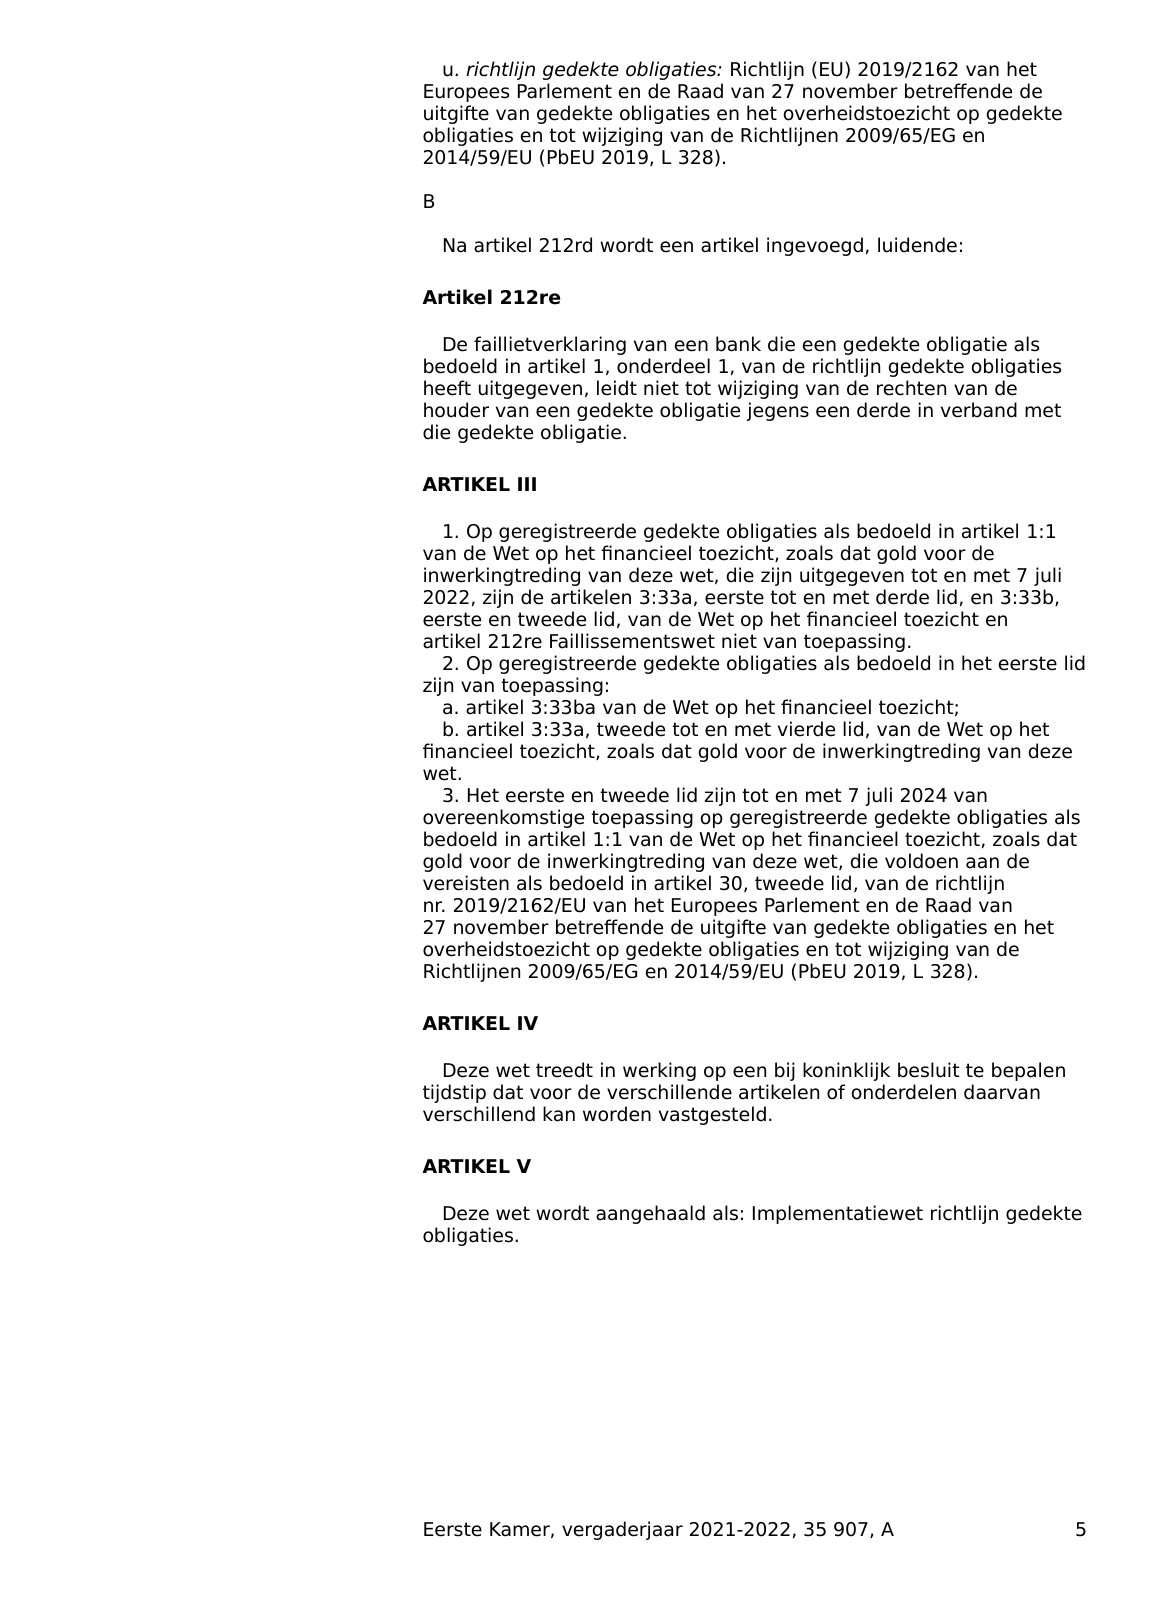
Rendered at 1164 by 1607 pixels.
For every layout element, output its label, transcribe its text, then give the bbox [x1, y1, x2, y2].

subtitle Artikel 212re [422, 287, 1087, 309]
text b. artikel 3:33a, tweede tot en met vierde lid, van de Wet op het financieel toezicht, zoals dat gold voor de inwerkingtreding van deze wet. [422, 719, 1087, 785]
text Deze wet wordt aangehaald als: Implementatiewet richtlijn gedekte obligaties. [422, 1203, 1087, 1247]
text Na artikel 212rd wordt een artikel ingevoegd, luidende: [422, 235, 1087, 257]
text a. artikel 3:33ba van de Wet op het financieel toezicht; [422, 697, 1087, 719]
subtitle ARTIKEL IV [422, 1013, 1087, 1035]
text Deze wet treedt in werking op een bij koninklijk besluit te bepalen tijdstip dat voor de verschillende artikelen of onderdelen daarvan verschillend kan worden vastgesteld. [422, 1060, 1087, 1126]
text De faillietverklaring van een bank die een gedekte obligatie als bedoeld in artikel 1, onderdeel 1, van de richtlijn gedekte obligaties heeft uitgegeven, leidt niet tot wijziging van de rechten van de houder van een gedekte obligatie jegens een derde in verband met die gedekte obligatie. [422, 334, 1087, 444]
text u. richtlijn gedekte obligaties: Richtlijn (EU) 2019/2162 van het Europees Parlement en de Raad van 27 november betreffende de uitgifte van gedekte obligaties en het overheidstoezicht op gedekte obligaties en tot wijziging van de Richtlijnen 2009/65/EG en 2014/59/EU (PbEU 2019, L 328). [422, 59, 1087, 169]
subtitle ARTIKEL III [422, 474, 1087, 496]
text 1. Op geregistreerde gedekte obligaties als bedoeld in artikel 1:1 van de Wet op het financieel toezicht, zoals dat gold voor de inwerkingtreding van deze wet, die zijn uitgegeven tot en met 7 juli 2022, zijn de artikelen 3:33a, eerste tot en met derde lid, en 3:33b, eerste en tweede lid, van de Wet op het financieel toezicht en artikel 212re Faillissementswet niet van toepassing. [422, 521, 1087, 653]
text 2. Op geregistreerde gedekte obligaties als bedoeld in het eerste lid zijn van toepassing: [422, 653, 1087, 697]
text 3. Het eerste en tweede lid zijn tot en met 7 juli 2024 van overeenkomstige toepassing op geregistreerde gedekte obligaties als bedoeld in artikel 1:1 van de Wet op het financieel toezicht, zoals dat gold voor de inwerkingtreding van deze wet, die voldoen aan de vereisten als bedoeld in artikel 30, tweede lid, van de richtlijn nr. 2019/2162/EU van het Europees Parlement en de Raad van 27 november betreffende de uitgifte van gedekte obligaties en het overheidstoezicht op gedekte obligaties en tot wijziging van de Richtlijnen 2009/65/EG en 2014/59/EU (PbEU 2019, L 328). [422, 785, 1087, 983]
text B [422, 191, 1087, 213]
subtitle ARTIKEL V [422, 1156, 1087, 1178]
